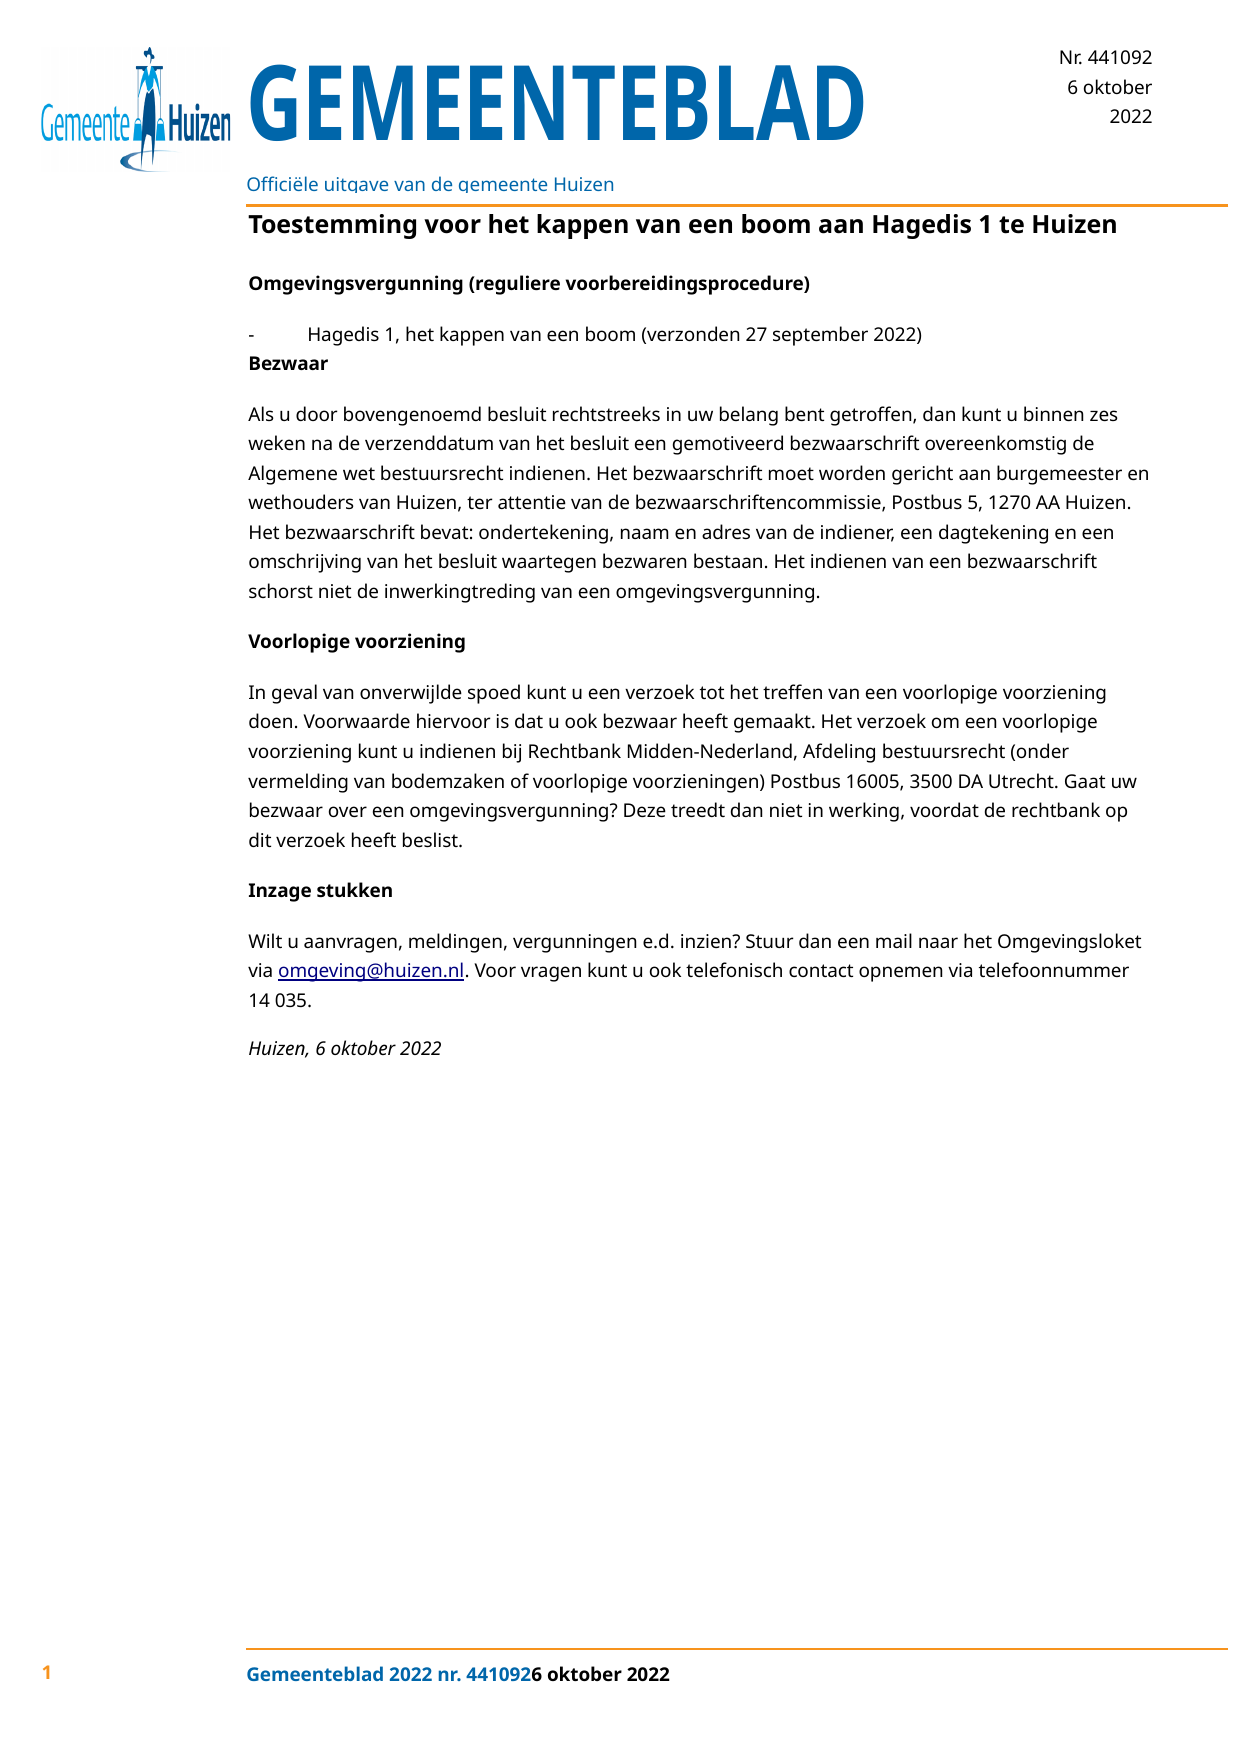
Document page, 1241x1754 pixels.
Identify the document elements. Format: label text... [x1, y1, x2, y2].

picture [41, 47, 231, 172]
text Als u door bovengenoemd besluit rechtstreeks in uw belang bent getroffen, dan kunt u binnen zes weken na de verzenddatum van het besluit een gemotiveerd bezwaarschrift overeenkomstig de Algemene wet bestuursrecht indienen. Het bezwaarschrift moet worden gericht aan burgemeester en wethouders van Huizen, ter attentie van de bezwaarschriftencommissie, Postbus 5, 1270 AA Huizen. Het bezwaarschrift bevat: ondertekening, naam en adres van de indiener, een dagtekening en een omschrijving van het besluit waartegen bezwaren bestaan. Het indienen van een bezwaarschrift schorst niet de inwerkingtreding van een omgevingsvergunning. [248, 401, 1152, 604]
list Hagedis 1, het kappen van een boom (verzonden 27 september 2022) [248, 321, 1152, 346]
text Omgevingsvergunning (reguliere voorbereidingsprocedure) [248, 270, 1152, 296]
text Huizen, 6 oktober 2022 [248, 1035, 1152, 1061]
text Wilt u aanvragen, meldingen, vergunningen e.d. inzien? Stuur dan een mail naar het Omgevingsloket via omgeving@huizen.nl. Voor vragen kunt u ook telefonisch contact opnemen via telefoonnummer 14 035. [248, 928, 1152, 1013]
text Bezwaar [248, 350, 1152, 376]
text Toestemming voor het kappen van een boom aan Hagedis 1 te Huizen [248, 207, 1152, 241]
text In geval van onverwijlde spoed kunt u een verzoek tot het treffen van een voorlopige voorziening doen. Voorwaarde hiervoor is dat u ook bezwaar heeft gemaakt. Het verzoek om een voorlopige voorziening kunt u indienen bij Rechtbank Midden-Nederland, Afdeling bestuursrecht (onder vermelding van bodemzaken of voorlopige voorzieningen) Postbus 16005, 3500 DA Utrecht. Gaat uw bezwaar over een omgevingsvergunning? Deze treedt dan niet in werking, voordat de rechtbank op dit verzoek heeft beslist. [248, 679, 1152, 853]
text Inzage stukken [248, 877, 1152, 903]
text Voorlopige voorziening [248, 629, 1152, 654]
